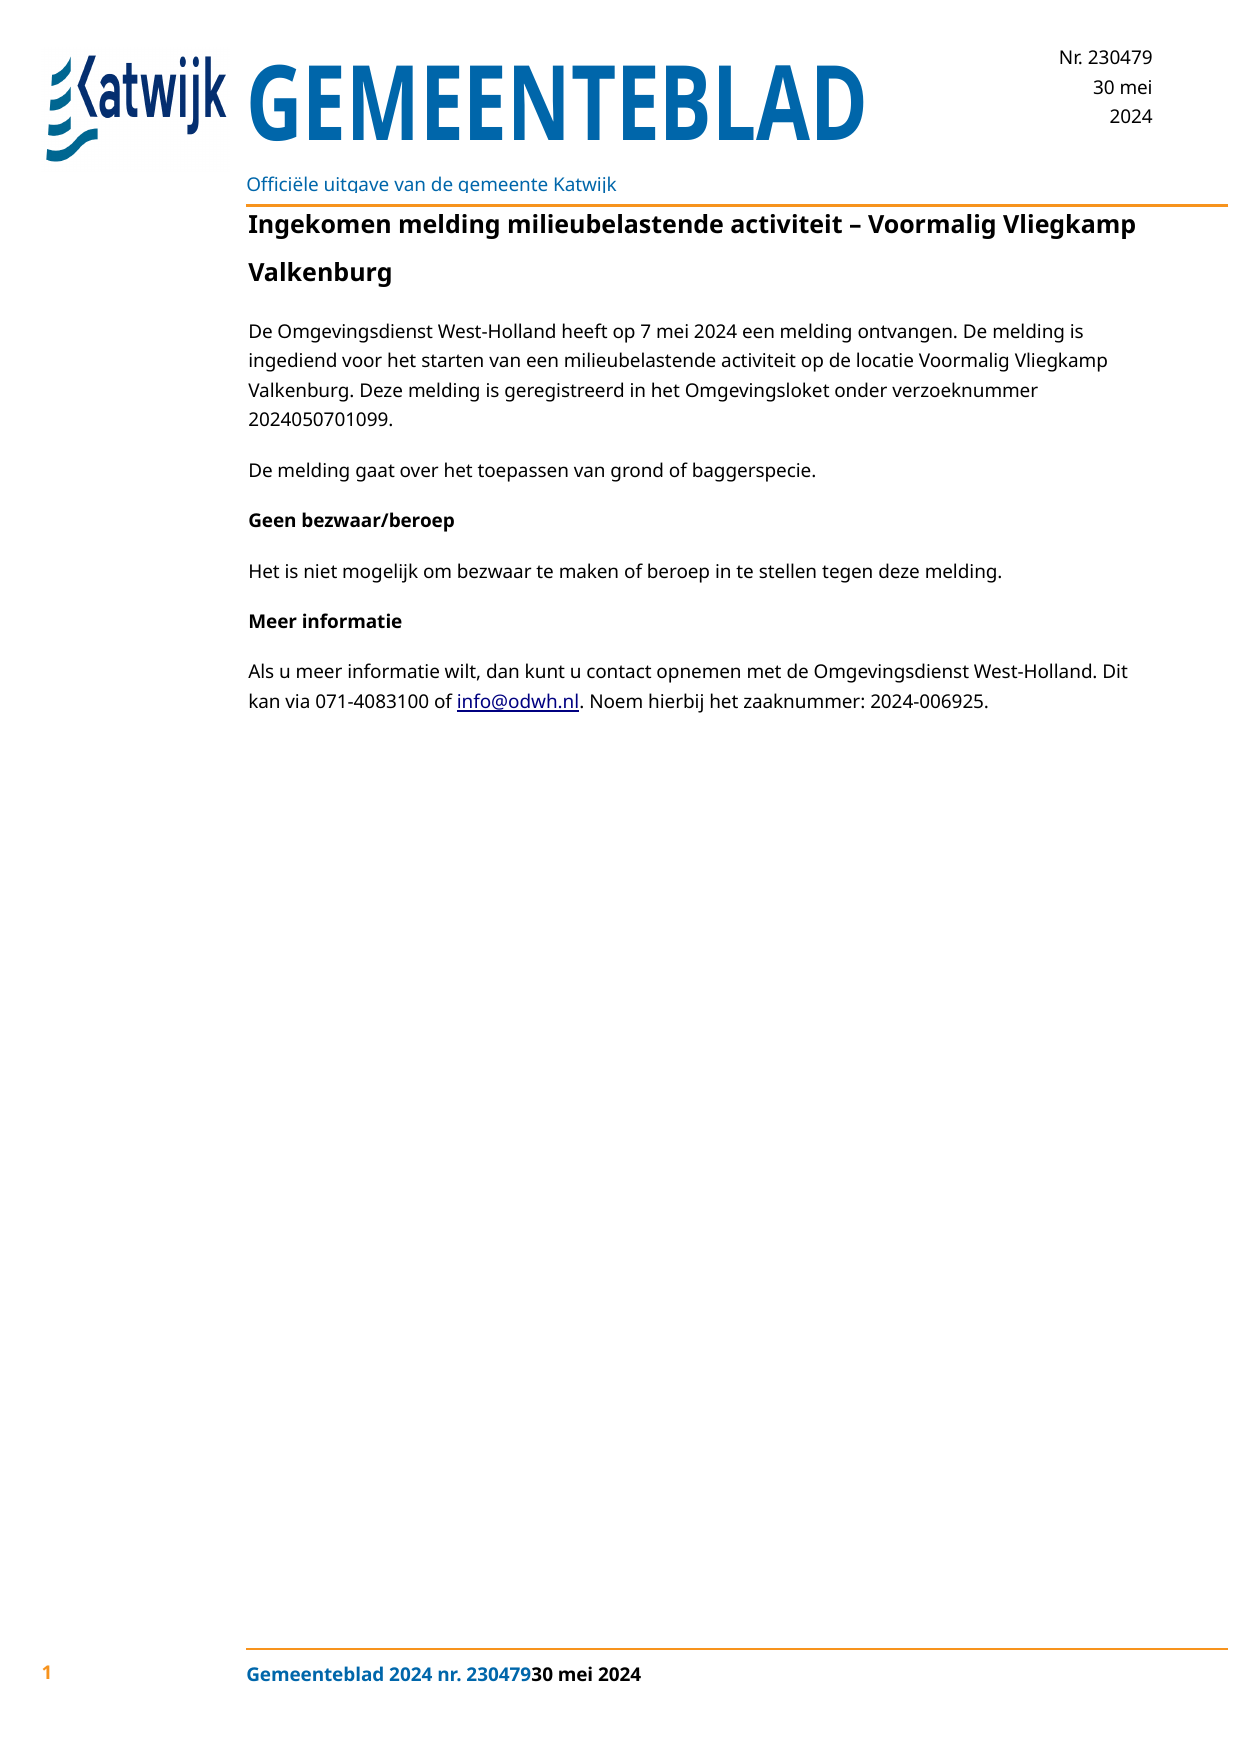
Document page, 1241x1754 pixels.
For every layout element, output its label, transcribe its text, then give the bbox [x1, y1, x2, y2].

text Als u meer informatie wilt, dan kunt u contact opnemen met de Omgevingsdienst West-Holland. Dit kan via 071-4083100 of info@odwh.nl. Noem hierbij het zaaknummer: 2024-006925. [248, 659, 1152, 714]
text Het is niet mogelijk om bezwaar te maken of beroep in te stellen tegen deze melding. [248, 558, 1152, 584]
text Meer informatie [248, 608, 1152, 634]
picture [41, 47, 231, 172]
text De Omgevingsdienst West-Holland heeft op 7 mei 2024 een melding ontvangen. De melding is ingediend voor het starten van een milieubelastende activiteit op de locatie Voormalig Vliegkamp Valkenburg. Deze melding is geregistreerd in het Omgevingsloket onder verzoeknummer 2024050701099. [248, 318, 1152, 432]
text Ingekomen melding milieubelastende activiteit – Voormalig Vliegkamp Valkenburg [248, 207, 1152, 288]
text Geen bezwaar/beroep [248, 507, 1152, 533]
text De melding gaat over het toepassen van grond of baggerspecie. [248, 457, 1152, 483]
